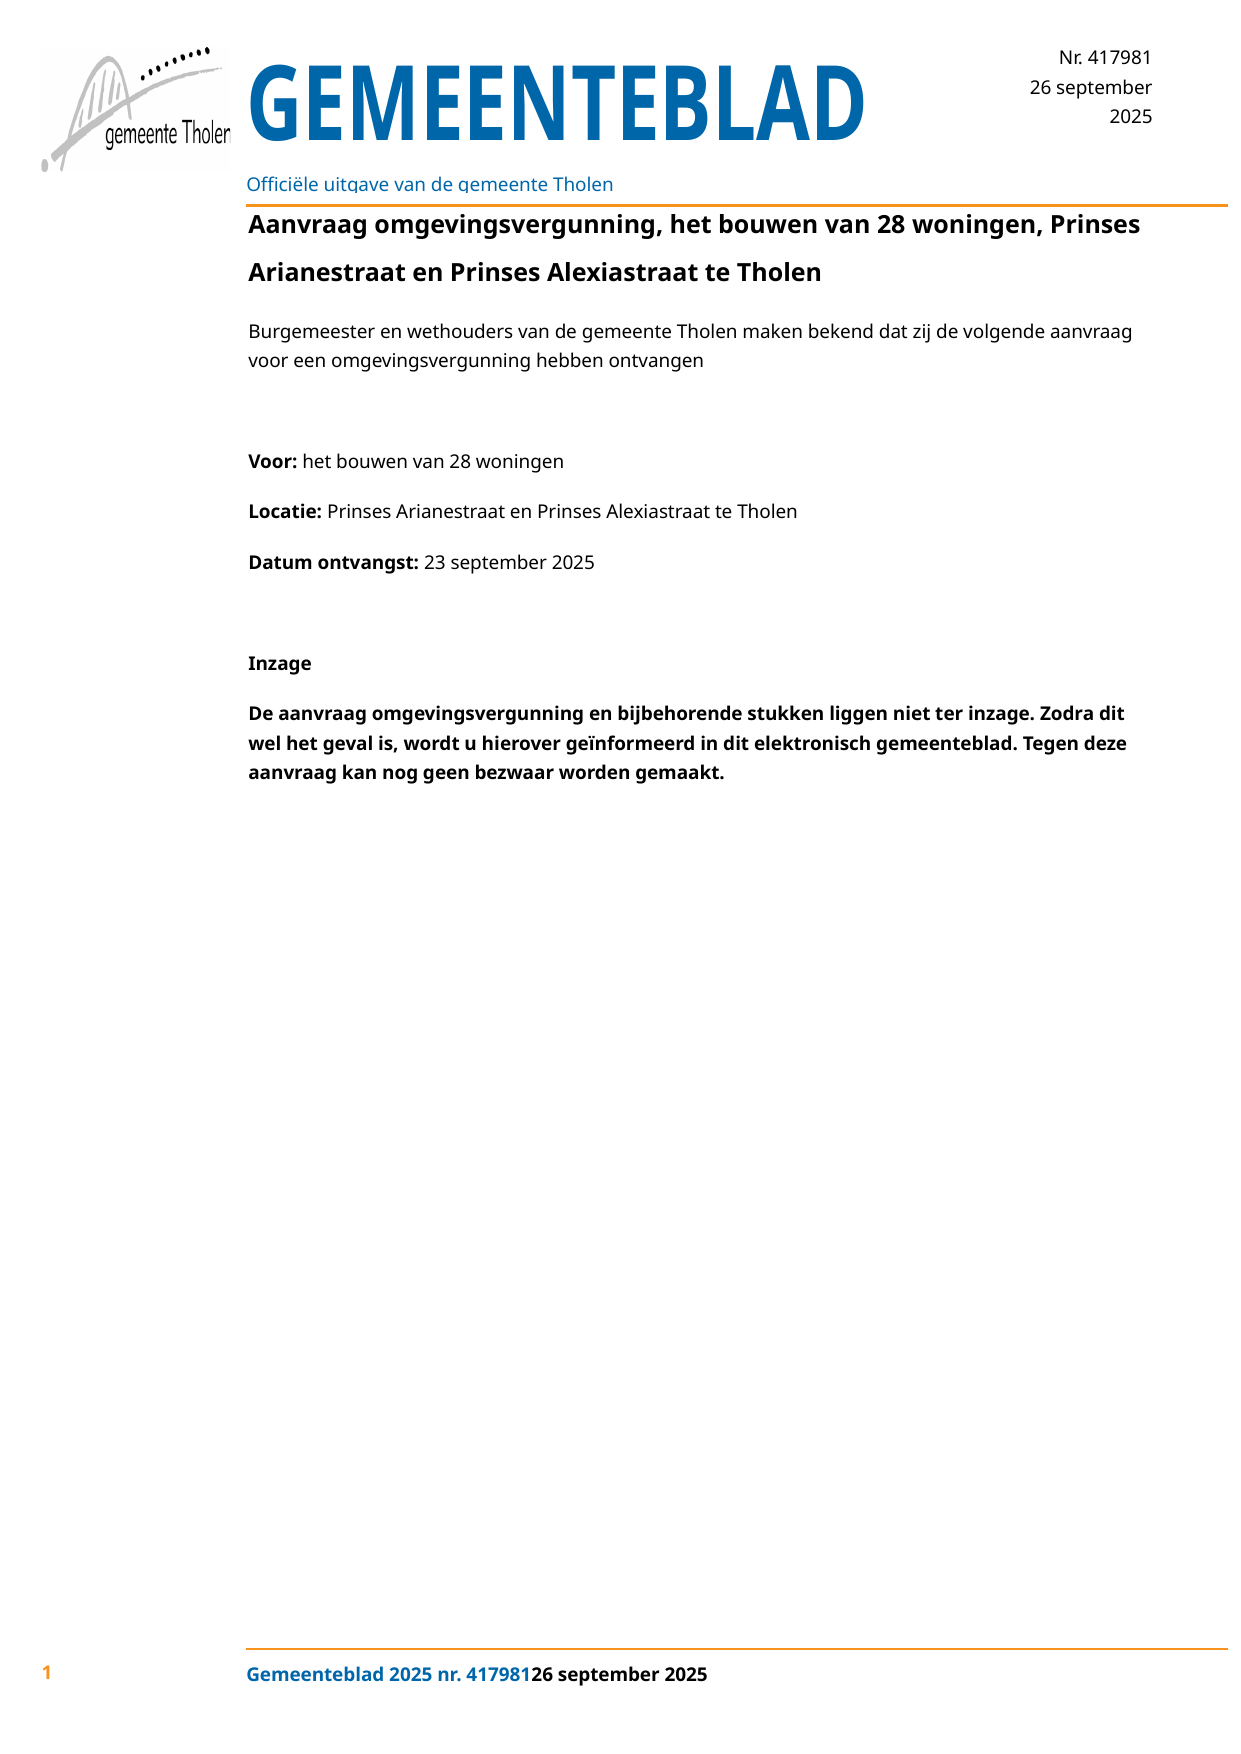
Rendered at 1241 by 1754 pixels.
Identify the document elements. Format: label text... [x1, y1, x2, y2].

text Datum ontvangst: 23 september 2025 [248, 549, 1152, 575]
text Aanvraag omgevingsvergunning, het bouwen van 28 woningen, Prinses Arianestraat en Prinses Alexiastraat te Tholen [248, 207, 1152, 288]
text Burgemeester en wethouders van de gemeente Tholen maken bekend dat zij de volgende aanvraag voor een omgevingsvergunning hebben ontvangen [248, 318, 1152, 373]
text Inzage [248, 650, 1152, 676]
text De aanvraag omgevingsvergunning en bijbehorende stukken liggen niet ter inzage. Zodra dit wel het geval is, wordt u hierover geïnformeerd in dit elektronisch gemeenteblad. Tegen deze aanvraag kan nog geen bezwaar worden gemaakt. [248, 700, 1152, 785]
picture [41, 47, 231, 172]
text Locatie: Prinses Arianestraat en Prinses Alexiastraat te Tholen [248, 499, 1152, 524]
text Voor: het bouwen van 28 woningen [248, 448, 1152, 474]
